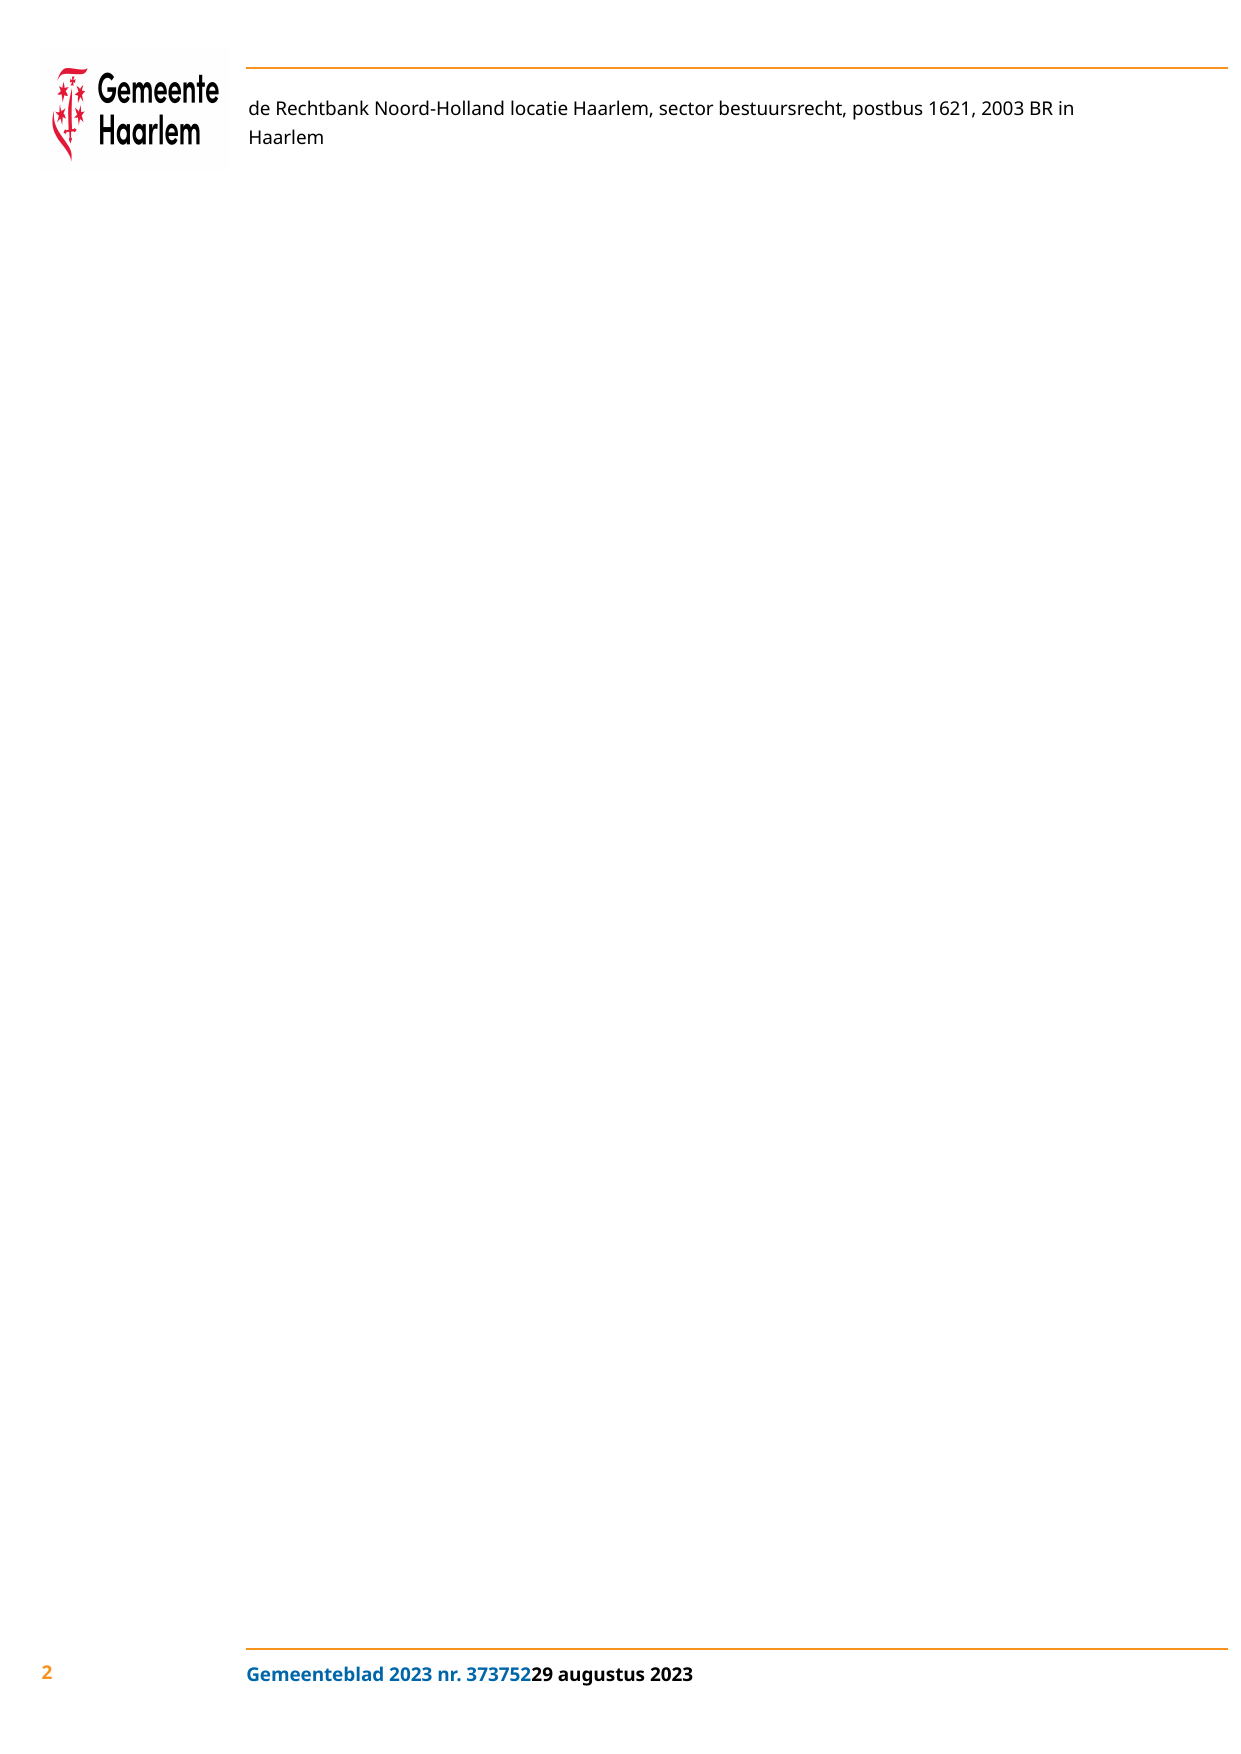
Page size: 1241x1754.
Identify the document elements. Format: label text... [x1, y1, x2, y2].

picture [41, 47, 231, 172]
text de Rechtbank Noord-Holland locatie Haarlem, sector bestuursrecht, postbus 1621, 2003 BR in Haarlem [248, 95, 1152, 150]
